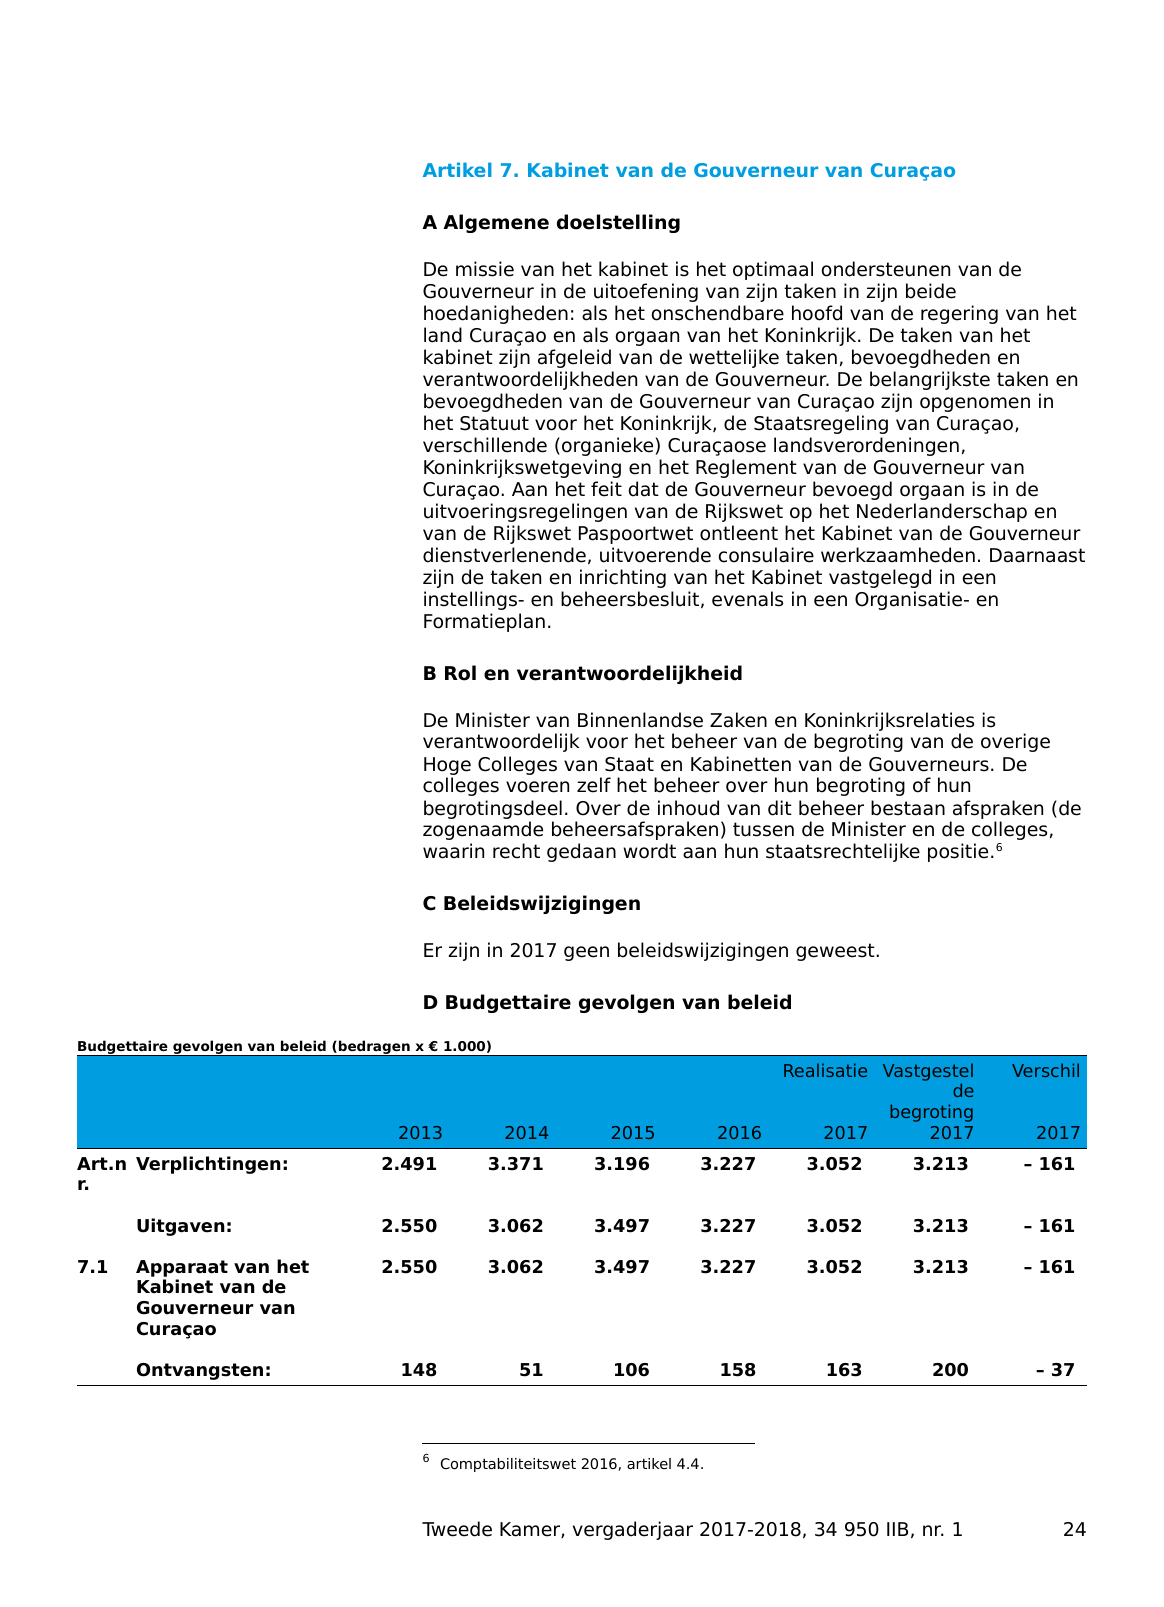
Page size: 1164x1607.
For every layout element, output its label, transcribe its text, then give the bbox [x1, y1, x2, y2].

table_cell Apparaat van het Kabinet van de Gouverneur van Curaçao [130, 1257, 342, 1339]
table_cell – 161 [980, 1216, 1087, 1236]
table_cell Art.nr. [77, 1149, 130, 1195]
table_cell [77, 1236, 130, 1257]
table_cell 2013 [343, 1123, 449, 1148]
table_cell 106 [555, 1360, 661, 1385]
table_cell 2017 [980, 1123, 1087, 1148]
table_cell – 161 [980, 1257, 1087, 1339]
table_cell 3.371 [449, 1149, 555, 1195]
subtitle D Budgettaire gevolgen van beleid [422, 992, 1087, 1014]
table_cell Realisatie [343, 1056, 874, 1123]
table_cell [77, 1360, 130, 1385]
table_header Budgettaire gevolgen van beleid (bedragen x € 1.000) [77, 1039, 1087, 1055]
table_cell [768, 1195, 874, 1216]
text Comptabiliteitswet 2016, artikel 4.4. [422, 1452, 1087, 1474]
table_cell Uitgaven: [130, 1216, 342, 1236]
table_cell Ontvangsten: [130, 1360, 342, 1385]
table_cell 3.213 [874, 1216, 980, 1236]
table_cell Verschil [980, 1056, 1087, 1123]
table_cell [343, 1195, 449, 1216]
table_cell 3.213 [874, 1149, 980, 1195]
table_cell Verplichtingen: [130, 1149, 342, 1195]
table_cell 3.196 [555, 1149, 661, 1195]
table_cell 148 [343, 1360, 449, 1385]
table_cell [449, 1195, 555, 1216]
table_cell – 37 [980, 1360, 1087, 1385]
table_cell [130, 1339, 342, 1360]
table_cell [555, 1339, 661, 1360]
table_cell 3.052 [768, 1216, 874, 1236]
table_cell [768, 1236, 874, 1257]
table_cell [555, 1195, 661, 1216]
table_cell [874, 1195, 980, 1216]
table_cell [77, 1195, 130, 1216]
table_cell [343, 1236, 449, 1257]
table_cell 2017 [874, 1123, 980, 1148]
table_cell [980, 1339, 1087, 1360]
table_cell 2014 [449, 1123, 555, 1148]
subtitle B Rol en verantwoordelijkheid [422, 662, 1087, 684]
table_cell [980, 1195, 1087, 1216]
table_cell 3.062 [449, 1257, 555, 1339]
table_cell [555, 1236, 661, 1257]
table_cell 3.227 [661, 1257, 768, 1339]
table_cell 3.227 [661, 1216, 768, 1236]
table_cell 3.227 [661, 1149, 768, 1195]
table_cell 3.062 [449, 1216, 555, 1236]
table_cell 2017 [768, 1123, 874, 1148]
subtitle C Beleidswijzigingen [422, 893, 1087, 915]
table_cell [130, 1236, 342, 1257]
table_cell [661, 1339, 768, 1360]
table_cell [77, 1216, 130, 1236]
table_cell 3.497 [555, 1216, 661, 1236]
table_cell 51 [449, 1360, 555, 1385]
table_cell [343, 1339, 449, 1360]
table_cell [768, 1339, 874, 1360]
table_cell 163 [768, 1360, 874, 1385]
table_cell [874, 1339, 980, 1360]
table_cell [130, 1195, 342, 1216]
subtitle Artikel 7. Kabinet van de Gouverneur van Curaçao [422, 160, 1087, 182]
table_cell 2.550 [343, 1257, 449, 1339]
table_cell 7.1 [77, 1257, 130, 1339]
table_cell [661, 1236, 768, 1257]
table_cell [980, 1236, 1087, 1257]
table_cell 158 [661, 1360, 768, 1385]
table_cell [77, 1339, 130, 1360]
text Er zijn in 2017 geen beleidswijzigingen geweest. [422, 940, 1087, 962]
subtitle A Algemene doelstelling [422, 212, 1087, 234]
table_cell [77, 1123, 342, 1148]
text De missie van het kabinet is het optimaal ondersteunen van de Gouverneur in de uitoefening van zijn taken in zijn beide hoedanigheden: als het onschendbare hoofd van de regering van het land Curaçao en als orgaan van het Koninkrijk. De taken van het kabinet zijn afgeleid van de wettelijke taken, bevoegdheden en verantwoordelijkheden van de Gouverneur. De belangrijkste taken en bevoegdheden van de Gouverneur van Curaçao zijn opgenomen in het Statuut voor het Koninkrijk, de Staatsregeling van Curaçao, verschillende (organieke) Curaçaose landsverordeningen, Koninkrijkswetgeving en het Reglement van de Gouverneur van Curaçao. Aan het feit dat de Gouverneur bevoegd orgaan is in de uitvoeringsregelingen van de Rijkswet op het Nederlanderschap en van de Rijkswet Paspoortwet ontleent het Kabinet van de Gouverneur dienstverlenende, uitvoerende consulaire werkzaamheden. Daarnaast zijn de taken en inrichting van het Kabinet vastgelegd in een instellings- en beheersbesluit, evenals in een Organisatie- en Formatieplan. [422, 259, 1087, 632]
table_cell 200 [874, 1360, 980, 1385]
table_cell 2.550 [343, 1216, 449, 1236]
table_cell 3.052 [768, 1257, 874, 1339]
table_cell [449, 1339, 555, 1360]
table_cell [449, 1236, 555, 1257]
table_cell 2.491 [343, 1149, 449, 1195]
table_cell – 161 [980, 1149, 1087, 1195]
table_cell 3.052 [768, 1149, 874, 1195]
table_cell 2015 [555, 1123, 661, 1148]
table_cell Vastgestelde begroting [874, 1056, 980, 1123]
table_cell 3.497 [555, 1257, 661, 1339]
text De Minister van Binnenlandse Zaken en Koninkrijksrelaties is verantwoordelijk voor het beheer van de begroting van de overige Hoge Colleges van Staat en Kabinetten van de Gouverneurs. De colleges voeren zelf het beheer over hun begroting of hun begrotingsdeel. Over de inhoud van dit beheer bestaan afspraken (de zogenaamde beheersafspraken) tussen de Minister en de colleges, waarin recht gedaan wordt aan hun staatsrechtelijke positie. [422, 709, 1087, 863]
table_cell 3.213 [874, 1257, 980, 1339]
table_cell [661, 1195, 768, 1216]
table_cell 2016 [661, 1123, 768, 1148]
table_cell [874, 1236, 980, 1257]
table_cell [77, 1056, 342, 1123]
